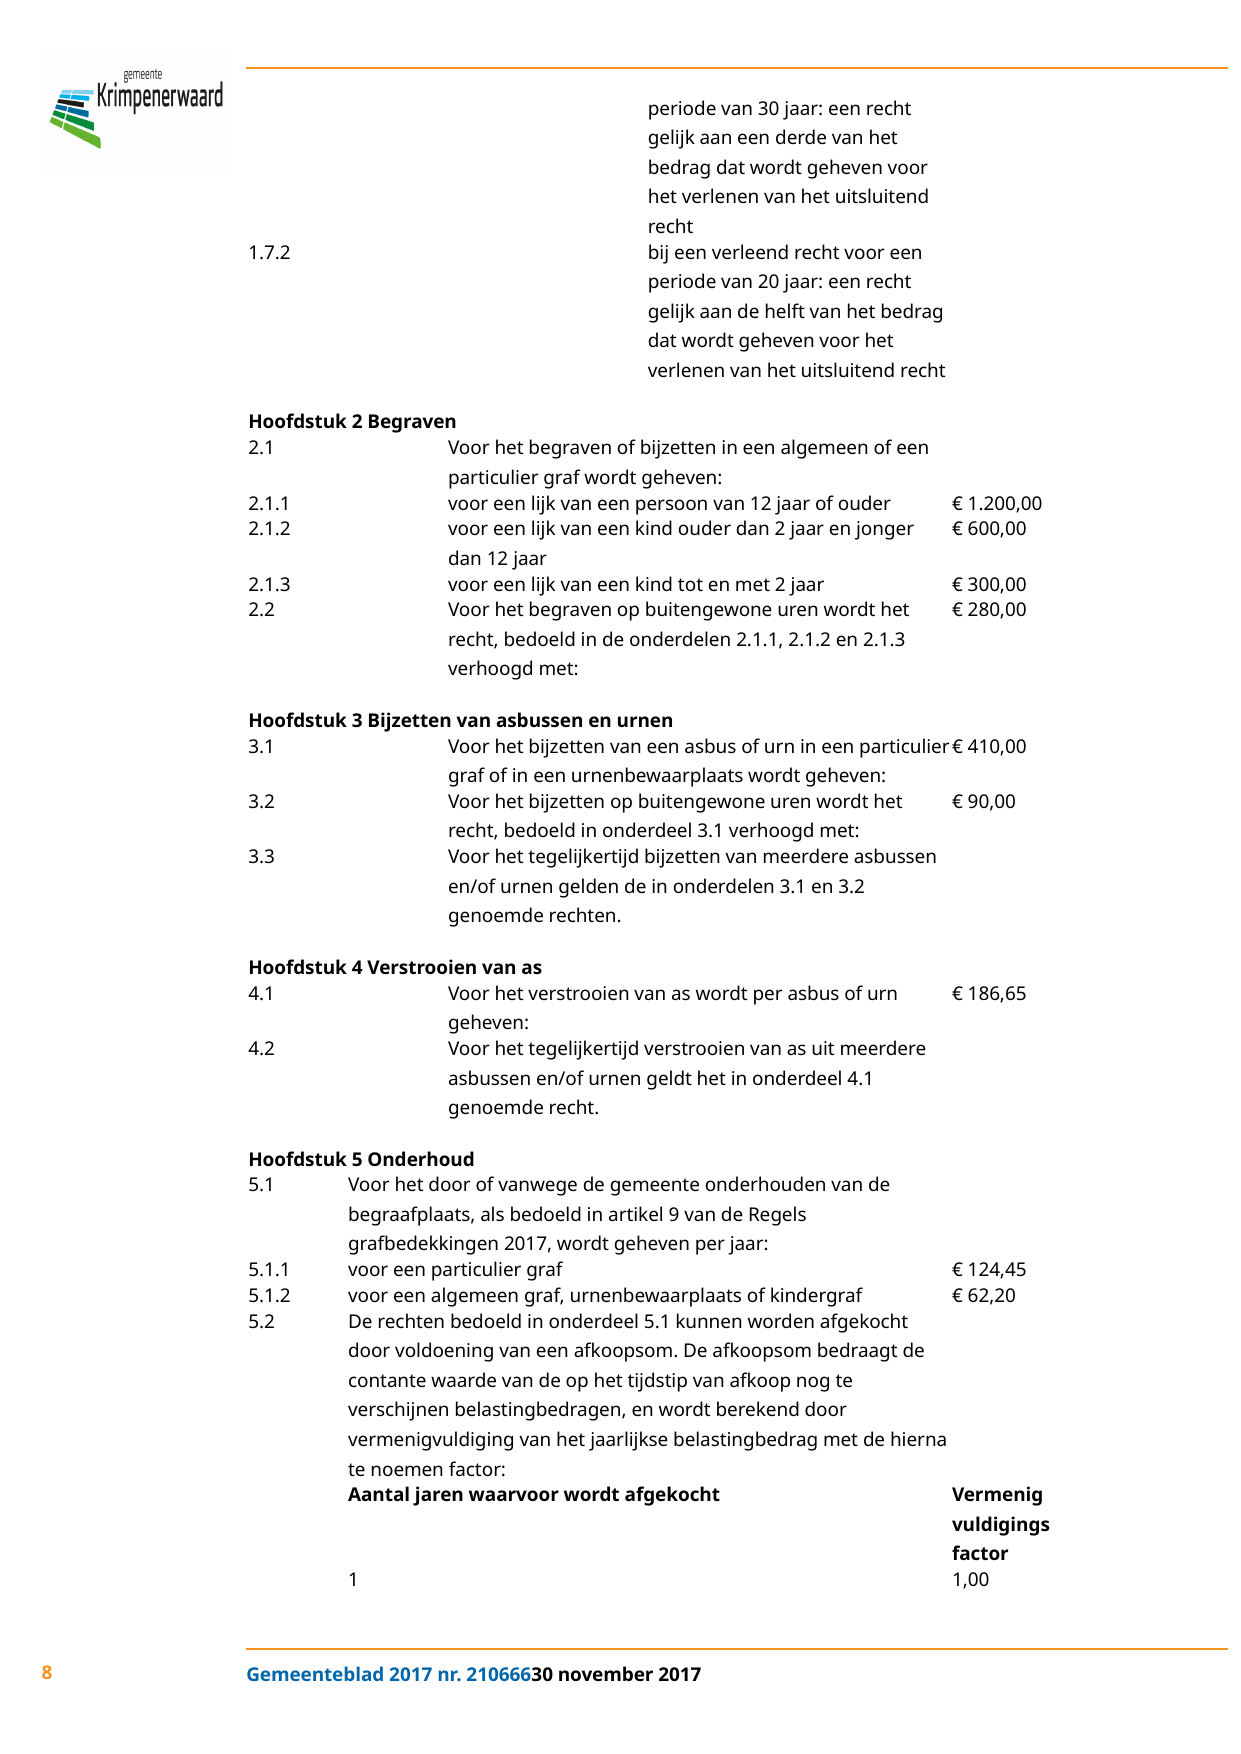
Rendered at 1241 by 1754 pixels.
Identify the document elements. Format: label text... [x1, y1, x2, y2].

table_cell 5.2 [248, 1308, 348, 1481]
table_cell voor een lijk van een kind ouder dan 2 jaar en jonger dan 12 jaar [448, 515, 952, 571]
table_cell voor een lijk van een kind tot en met 2 jaar [448, 571, 952, 596]
table_cell € 62,20 [952, 1282, 1052, 1308]
table_cell Voor het tegelijkertijd bijzetten van meerdere asbussen en/of urnen gelden de in onderdelen 3.1 en 3.2 genoemde rechten. [448, 844, 952, 928]
table_cell [952, 383, 1052, 409]
table_cell [248, 383, 952, 409]
table_cell € 124,45 [952, 1256, 1052, 1282]
table_cell Voor het tegelijkertijd verstrooien van as uit meerdere asbussen en/of urnen geldt het in onderdeel 4.1 genoemde recht. [448, 1035, 952, 1120]
table_cell 3.1 [248, 733, 448, 788]
table_cell Hoofdstuk 3 Bijzetten van asbussen en urnen [248, 707, 952, 733]
table_cell 5.1 [248, 1171, 348, 1256]
table_cell [952, 434, 1052, 490]
table_cell Voor het verstrooien van as wordt per asbus of urn geheven: [448, 980, 952, 1035]
table_cell 3.3 [248, 844, 448, 928]
table_cell 4.1 [248, 980, 448, 1035]
picture [41, 47, 231, 172]
table_cell voor een lijk van een persoon van 12 jaar of ouder [448, 490, 952, 515]
table_cell [952, 1035, 1052, 1120]
table_cell [952, 1120, 1052, 1146]
table_cell 1.7.2 [248, 239, 648, 383]
table_cell 5.1.1 [248, 1256, 348, 1282]
table_cell [952, 1171, 1052, 1256]
table_cell Hoofdstuk 5 Onderhoud [248, 1146, 952, 1171]
table_cell periode van 30 jaar: een recht gelijk aan een derde van het bedrag dat wordt geheven voor het verlenen van het uitsluitend recht [648, 95, 952, 239]
table_cell [952, 844, 1052, 928]
table_cell voor een algemeen graf, urnenbewaarplaats of kindergraf [348, 1282, 952, 1308]
table_cell [952, 954, 1052, 980]
table_cell [248, 681, 952, 707]
table_cell [952, 239, 1152, 383]
table_cell [952, 681, 1052, 707]
table_cell Aantal jaren waarvoor wordt afgekocht [348, 1481, 952, 1566]
table_cell [248, 1120, 952, 1146]
table_cell € 1.200,00 [952, 490, 1052, 515]
table_cell 2.1.1 [248, 490, 448, 515]
table_cell 1,00 [952, 1566, 1052, 1592]
table_cell 2.1.3 [248, 571, 448, 596]
table_cell [952, 707, 1052, 733]
table_cell 4.2 [248, 1035, 448, 1120]
table_cell Voor het begraven of bijzetten in een algemeen of een particulier graf wordt geheven: [448, 434, 952, 490]
table_cell Hoofdstuk 4 Verstrooien van as [248, 954, 952, 980]
table_cell Voor het bijzetten op buitengewone uren wordt het recht, bedoeld in onderdeel 3.1 verhoogd met: [448, 788, 952, 843]
table_cell [952, 95, 1152, 239]
table_cell € 410,00 [952, 733, 1052, 788]
table_cell 2.1.2 [248, 515, 448, 571]
table_cell Voor het bijzetten van een asbus of urn in een particulier graf of in een urnenbewaarplaats wordt geheven: [448, 733, 952, 788]
table_cell [952, 1308, 1052, 1481]
table_cell € 186,65 [952, 980, 1052, 1035]
table_cell [248, 928, 952, 954]
table_cell [248, 1566, 348, 1592]
table_cell 2.1 [248, 434, 448, 490]
table_cell 2.2 [248, 596, 448, 681]
table_cell Hoofdstuk 2 Begraven [248, 409, 952, 434]
table_cell 3.2 [248, 788, 448, 843]
table_cell € 90,00 [952, 788, 1052, 843]
table_cell € 600,00 [952, 515, 1052, 571]
table_cell 1 [348, 1566, 952, 1592]
table_cell [248, 1481, 348, 1566]
table_cell Voor het door of vanwege de gemeente onderhouden van de begraafplaats, als bedoeld in artikel 9 van de Regels grafbedekkingen 2017, wordt geheven per jaar: [348, 1171, 952, 1256]
table_cell Voor het begraven op buitengewone uren wordt het recht, bedoeld in de onderdelen 2.1.1, 2.1.2 en 2.1.3 verhoogd met: [448, 596, 952, 681]
table_cell De rechten bedoeld in onderdeel 5.1 kunnen worden afgekocht door voldoening van een afkoopsom. De afkoopsom bedraagt de contante waarde van de op het tijdstip van afkoop nog te verschijnen belastingbedragen, en wordt berekend door vermenigvuldiging van het jaarlijkse belastingbedrag met de hierna te noemen factor: [348, 1308, 952, 1481]
table_cell bij een verleend recht voor een periode van 20 jaar: een recht gelijk aan de helft van het bedrag dat wordt geheven voor het verlenen van het uitsluitend recht [648, 239, 952, 383]
table_cell [952, 928, 1052, 954]
table_cell [952, 409, 1052, 434]
table_cell voor een particulier graf [348, 1256, 952, 1282]
table_cell 5.1.2 [248, 1282, 348, 1308]
table_cell Vermenigvuldigingsfactor [952, 1481, 1052, 1566]
table_cell [248, 95, 648, 239]
table_cell € 300,00 [952, 571, 1052, 596]
table_cell [952, 1146, 1052, 1171]
table_cell € 280,00 [952, 596, 1052, 681]
